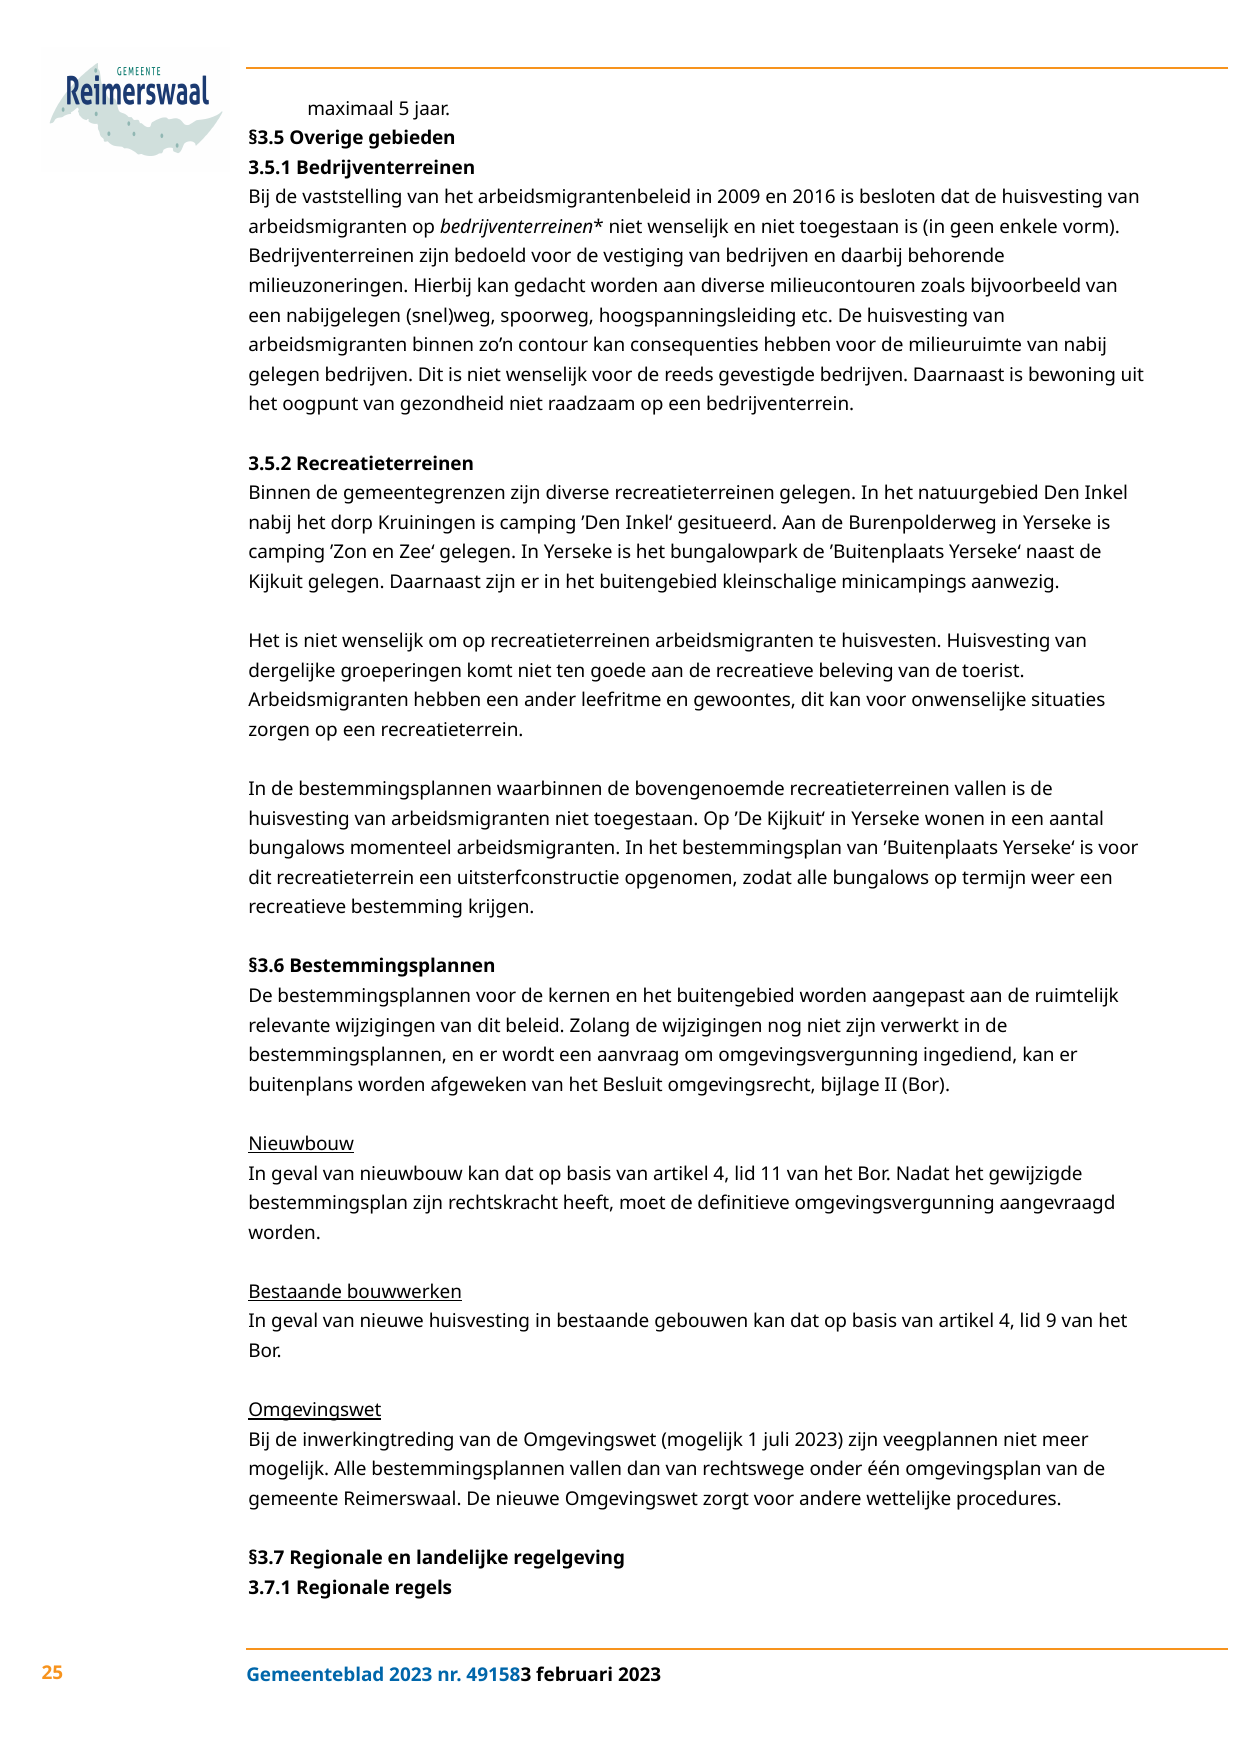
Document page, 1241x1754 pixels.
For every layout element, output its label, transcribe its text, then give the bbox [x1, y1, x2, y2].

text In geval van nieuwbouw kan dat op basis van artikel 4, lid 11 van het Bor. Nadat het gewijzigde bestemmingsplan zijn rechtskracht heeft, moet de definitieve omgevingsvergunning aangevraagd worden. [248, 1160, 1152, 1245]
text In de bestemmingsplannen waarbinnen de bovengenoemde recreatieterreinen vallen is de huisvesting van arbeidsmigranten niet toegestaan. Op ’De Kijkuit‘ in Yerseke wonen in een aantal bungalows momenteel arbeidsmigranten. In het bestemmingsplan van ’Buitenplaats Yerseke‘ is voor dit recreatieterrein een uitsterfconstructie opgenomen, zodat alle bungalows op termijn weer een recreatieve bestemming krijgen. [248, 775, 1152, 919]
text §3.5 Overige gebieden [248, 124, 1152, 150]
text Nieuwbouw [248, 1130, 1152, 1156]
text De bestemmingsplannen voor de kernen en het buitengebied worden aangepast aan de ruimtelijk relevante wijzigingen van dit beleid. Zolang de wijzigingen nog niet zijn verwerkt in de bestemmingsplannen, en er wordt een aanvraag om omgevingsvergunning ingediend, kan er buitenplans worden afgeweken van het Besluit omgevingsrecht, bijlage II (Bor). [248, 982, 1152, 1097]
text In geval van nieuwe huisvesting in bestaande gebouwen kan dat op basis van artikel 4, lid 9 van het Bor. [248, 1308, 1152, 1363]
text Bij de vaststelling van het arbeidsmigrantenbeleid in 2009 en 2016 is besloten dat de huisvesting van arbeidsmigranten op bedrijventerreinen* niet wenselijk en niet toegestaan is (in geen enkele vorm). Bedrijventerreinen zijn bedoeld voor de vestiging van bedrijven en daarbij behorende milieuzoneringen. Hierbij kan gedacht worden aan diverse milieucontouren zoals bijvoorbeeld van een nabijgelegen (snel)weg, spoorweg, hoogspanningsleiding etc. De huisvesting van arbeidsmigranten binnen zo’n contour kan consequenties hebben voor de milieuruimte van nabij gelegen bedrijven. Dit is niet wenselijk voor de reeds gevestigde bedrijven. Daarnaast is bewoning uit het oogpunt van gezondheid niet raadzaam op een bedrijventerrein. [248, 183, 1152, 416]
list maximaal 5 jaar. [248, 95, 1152, 121]
picture [41, 47, 231, 172]
text §3.6 Bestemmingsplannen [248, 953, 1152, 978]
text Bij de inwerkingtreding van de Omgevingswet (mogelijk 1 juli 2023) zijn veegplannen niet meer mogelijk. Alle bestemmingsplannen vallen dan van rechtswege onder één omgevingsplan van de gemeente Reimerswaal. De nieuwe Omgevingswet zorgt voor andere wettelijke procedures. [248, 1426, 1152, 1511]
text 3.5.2 Recreatieterreinen [248, 450, 1152, 476]
text Het is niet wenselijk om op recreatieterreinen arbeidsmigranten te huisvesten. Huisvesting van dergelijke groeperingen komt niet ten goede aan de recreatieve beleving van de toerist. Arbeidsmigranten hebben een ander leefritme en gewoontes, dit kan voor onwenselijke situaties zorgen op een recreatieterrein. [248, 627, 1152, 742]
text Bestaande bouwwerken [248, 1278, 1152, 1304]
text §3.7 Regionale en landelijke regelgeving [248, 1544, 1152, 1570]
text 3.5.1 Bedrijventerreinen [248, 154, 1152, 180]
text Omgevingswet [248, 1396, 1152, 1422]
text 3.7.1 Regionale regels [248, 1574, 1152, 1600]
text Binnen de gemeentegrenzen zijn diverse recreatieterreinen gelegen. In het natuurgebied Den Inkel nabij het dorp Kruiningen is camping ’Den Inkel‘ gesitueerd. Aan de Burenpolderweg in Yerseke is camping ’Zon en Zee‘ gelegen. In Yerseke is het bungalowpark de ’Buitenplaats Yerseke‘ naast de Kijkuit gelegen. Daarnaast zijn er in het buitengebied kleinschalige minicampings aanwezig. [248, 479, 1152, 594]
